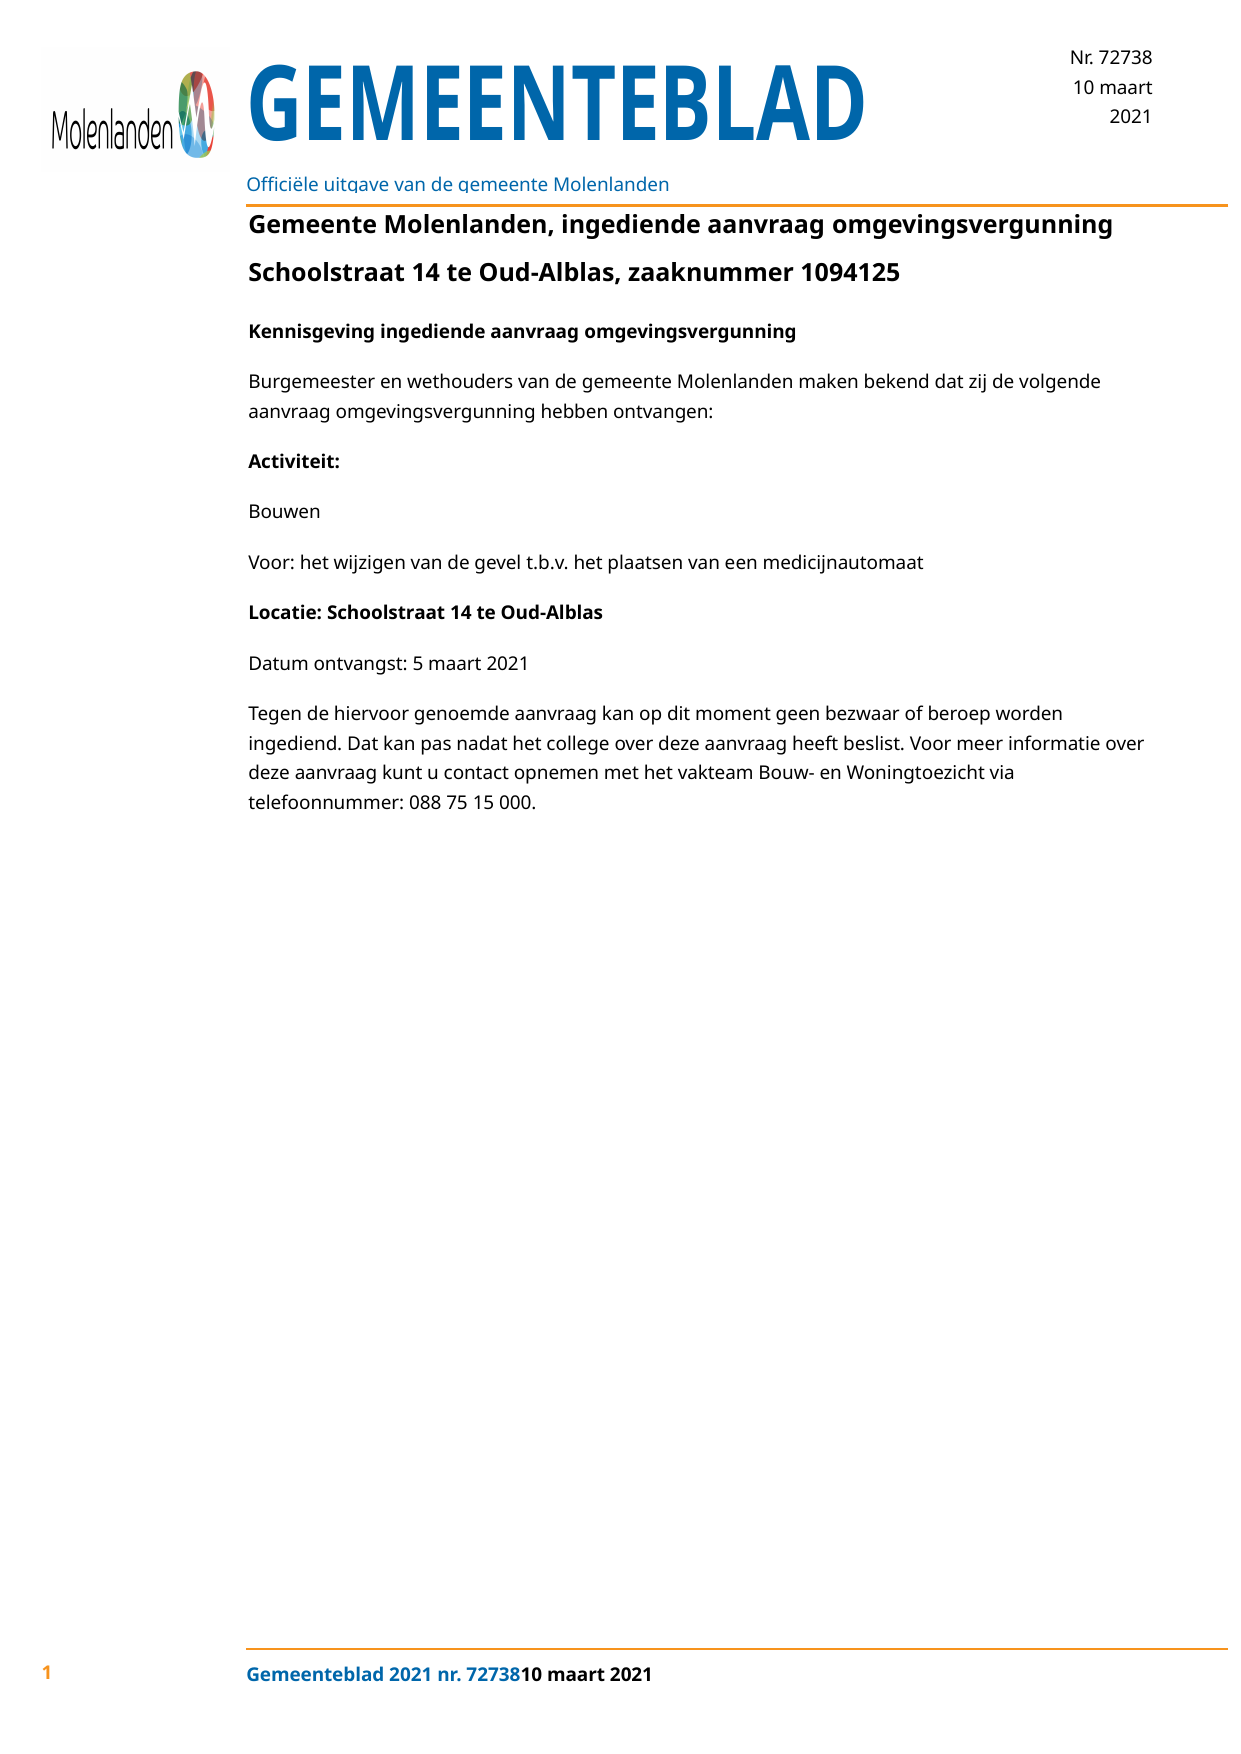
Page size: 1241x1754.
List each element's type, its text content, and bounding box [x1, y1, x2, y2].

text Activiteit: [248, 448, 1152, 474]
text Burgemeester en wethouders van de gemeente Molenlanden maken bekend dat zij de volgende aanvraag omgevingsvergunning hebben ontvangen: [248, 368, 1152, 424]
text Gemeente Molenlanden, ingediende aanvraag omgevingsvergunning Schoolstraat 14 te Oud-Alblas, zaaknummer 1094125 [248, 207, 1152, 288]
text Tegen de hiervoor genoemde aanvraag kan op dit moment geen bezwaar of beroep worden ingediend. Dat kan pas nadat het college over deze aanvraag heeft beslist. Voor meer informatie over deze aanvraag kunt u contact opnemen met het vakteam Bouw- en Woningtoezicht via telefoonnummer: 088 75 15 000. [248, 700, 1152, 815]
picture [41, 47, 231, 172]
text Kennisgeving ingediende aanvraag omgevingsvergunning [248, 318, 1152, 344]
text Locatie: Schoolstraat 14 te Oud-Alblas [248, 599, 1152, 625]
text Voor: het wijzigen van de gevel t.b.v. het plaatsen van een medicijnautomaat [248, 549, 1152, 575]
text Bouwen [248, 499, 1152, 524]
text Datum ontvangst: 5 maart 2021 [248, 650, 1152, 676]
